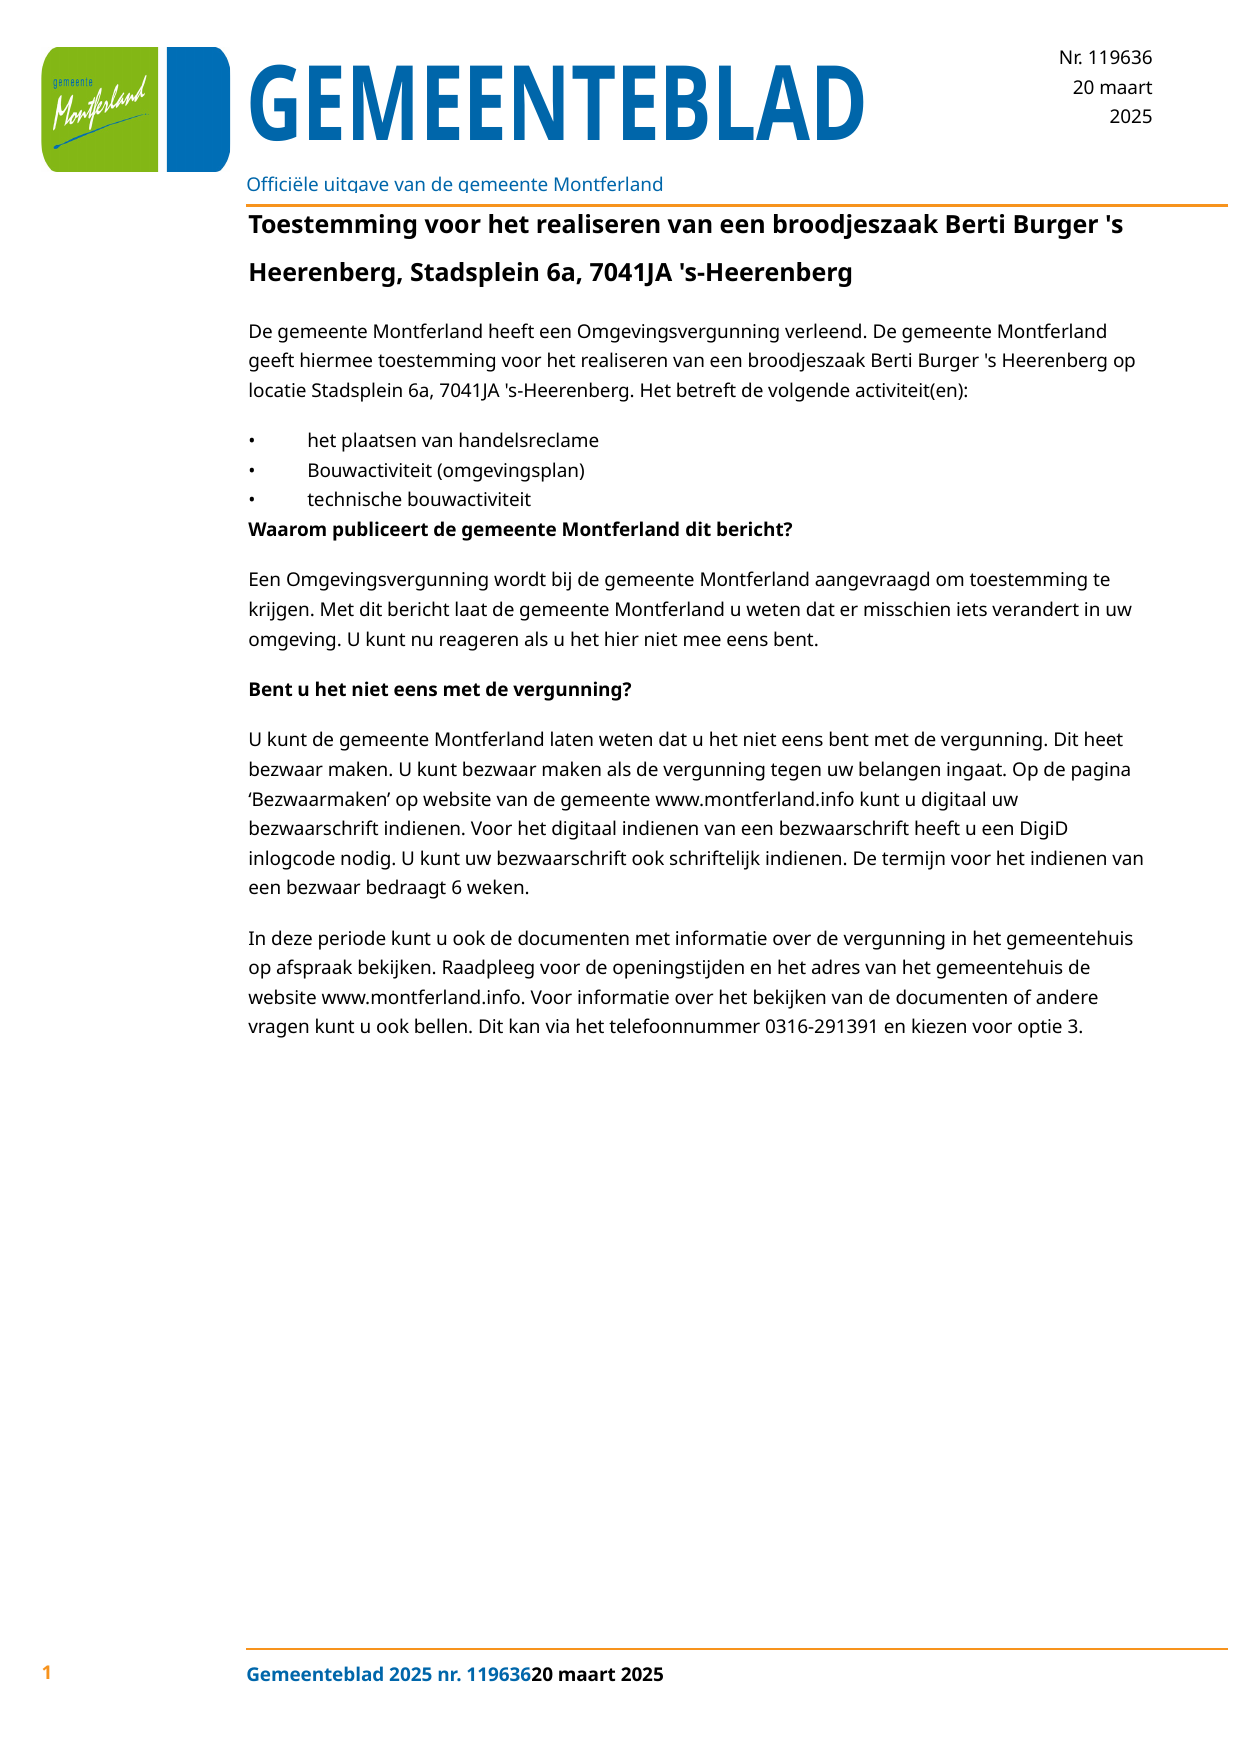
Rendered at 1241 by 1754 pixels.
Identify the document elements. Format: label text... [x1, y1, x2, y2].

text In deze periode kunt u ook de documenten met informatie over de vergunning in het gemeentehuis op afspraak bekijken. Raadpleeg voor de openingstijden en het adres van het gemeentehuis de website www.montferland.info. Voor informatie over het bekijken van de documenten of andere vragen kunt u ook bellen. Dit kan via het telefoonnummer 0316-291391 en kiezen voor optie 3. [248, 925, 1152, 1039]
list het plaatsen van handelsreclame [248, 427, 1152, 453]
text De gemeente Montferland heeft een Omgevingsvergunning verleend. De gemeente Montferland geeft hiermee toestemming voor het realiseren van een broodjeszaak Berti Burger 's Heerenberg op locatie Stadsplein 6a, 7041JA 's-Heerenberg. Het betreft de volgende activiteit(en): [248, 318, 1152, 403]
text Waarom publiceert de gemeente Montferland dit bericht? [248, 516, 1152, 542]
text U kunt de gemeente Montferland laten weten dat u het niet eens bent met de vergunning. Dit heet bezwaar maken. U kunt bezwaar maken als de vergunning tegen uw belangen ingaat. Op de pagina ‘Bezwaarmaken’ op website van de gemeente www.montferland.info kunt u digitaal uw bezwaarschrift indienen. Voor het digitaal indienen van een bezwaarschrift heeft u een DigiD inlogcode nodig. U kunt uw bezwaarschrift ook schriftelijk indienen. De termijn voor het indienen van een bezwaar bedraagt 6 weken. [248, 727, 1152, 900]
text Toestemming voor het realiseren van een broodjeszaak Berti Burger 's Heerenberg, Stadsplein 6a, 7041JA 's-Heerenberg [248, 207, 1152, 288]
text Bent u het niet eens met de vergunning? [248, 676, 1152, 702]
list technische bouwactiviteit [248, 487, 1152, 512]
picture [41, 47, 231, 172]
text Een Omgevingsvergunning wordt bij de gemeente Montferland aangevraagd om toestemming te krijgen. Met dit bericht laat de gemeente Montferland u weten dat er misschien iets verandert in uw omgeving. U kunt nu reageren als u het hier niet mee eens bent. [248, 567, 1152, 652]
list Bouwactiviteit (omgevingsplan) [248, 457, 1152, 483]
